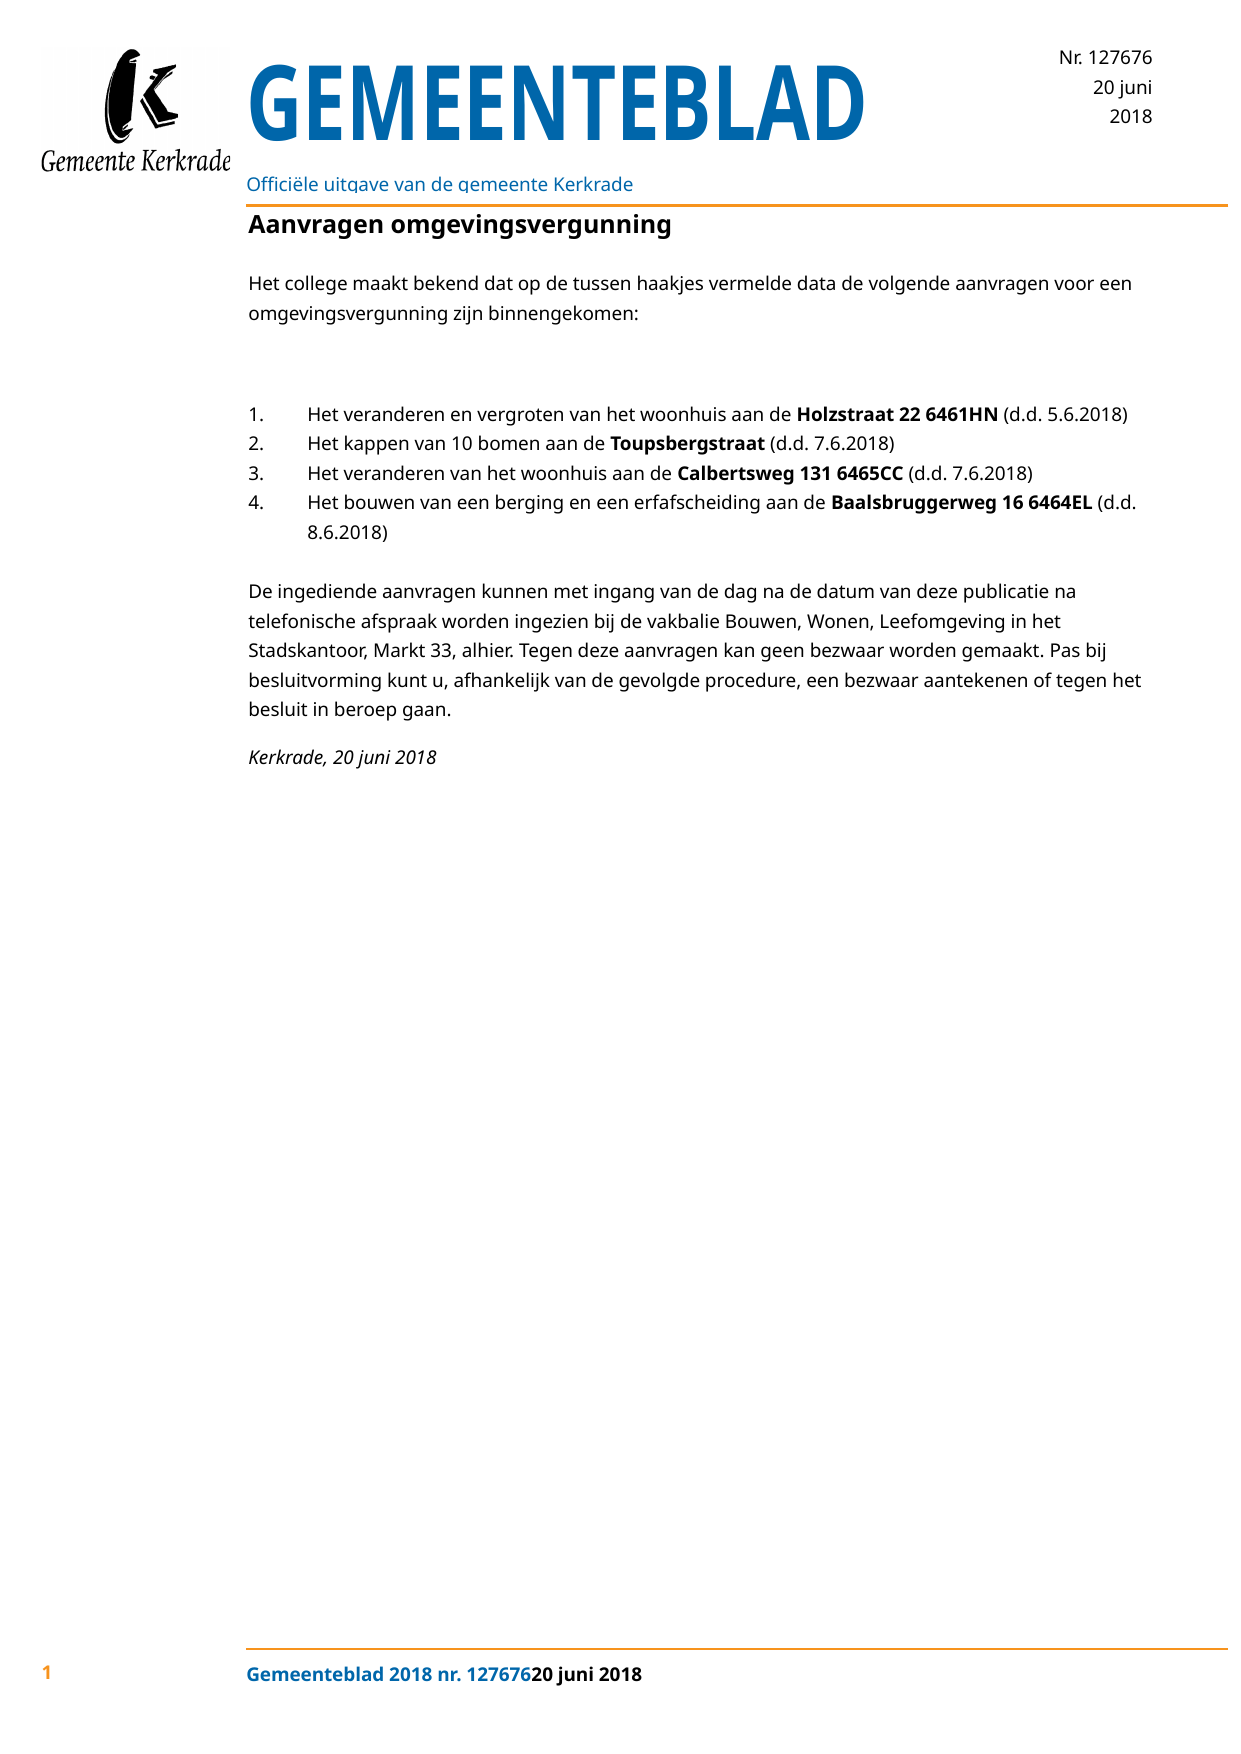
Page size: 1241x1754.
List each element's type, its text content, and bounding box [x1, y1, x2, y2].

list Het veranderen en vergroten van het woonhuis aan de Holzstraat 22 6461HN (d.d. 5.6.2018) [248, 401, 1152, 426]
text Het college maakt bekend dat op de tussen haakjes vermelde data de volgende aanvragen voor een omgevingsvergunning zijn binnengekomen: [248, 270, 1152, 326]
list Het kappen van 10 bomen aan de Toupsbergstraat (d.d. 7.6.2018) [248, 430, 1152, 456]
picture [41, 47, 231, 172]
text De ingediende aanvragen kunnen met ingang van de dag na de datum van deze publicatie na telefonische afspraak worden ingezien bij de vakbalie Bouwen, Wonen, Leefomgeving in het Stadskantoor, Markt 33, alhier. Tegen deze aanvragen kan geen bezwaar worden gemaakt. Pas bij besluitvorming kunt u, afhankelijk van de gevolgde procedure, een bezwaar aantekenen of tegen het besluit in beroep gaan. [248, 578, 1152, 722]
text Kerkrade, 20 juni 2018 [248, 744, 1152, 770]
text Aanvragen omgevingsvergunning [248, 207, 1152, 241]
list Het veranderen van het woonhuis aan de Calbertsweg 131 6465CC (d.d. 7.6.2018) [248, 460, 1152, 486]
list Het bouwen van een berging en een erfafscheiding aan de Baalsbruggerweg 16 6464EL (d.d. 8.6.2018) [248, 489, 1152, 545]
